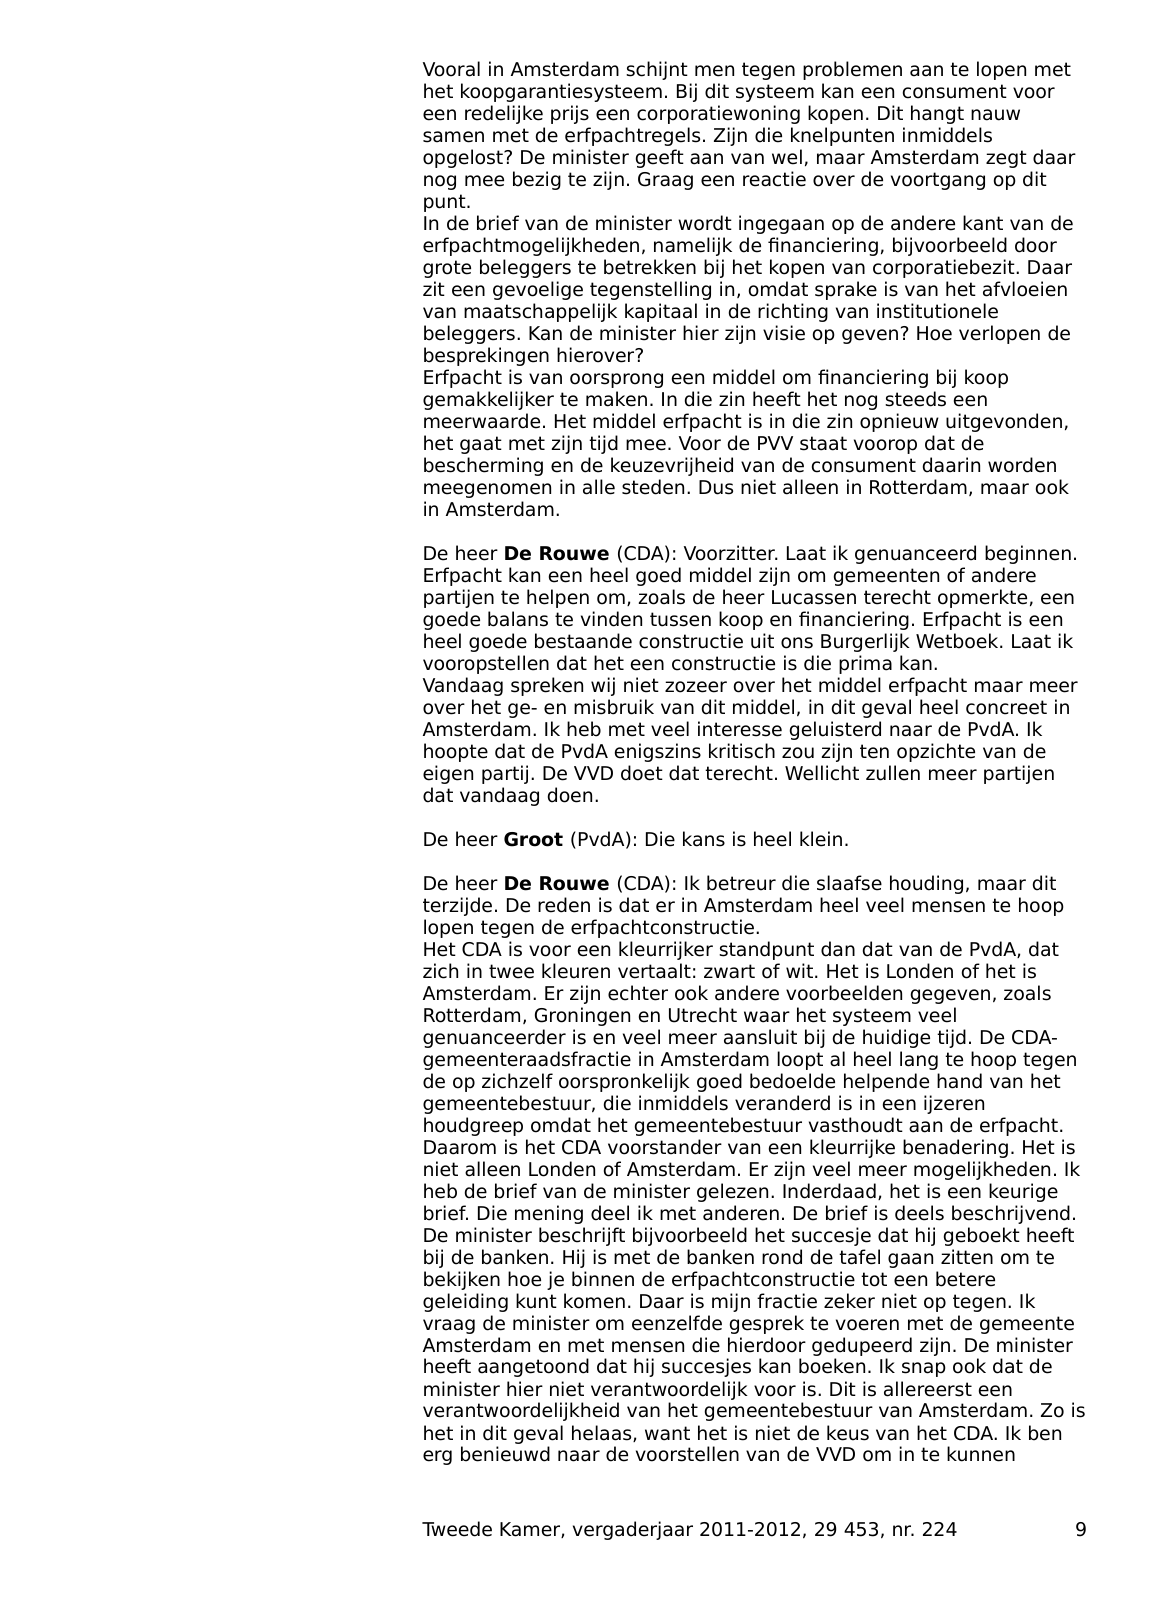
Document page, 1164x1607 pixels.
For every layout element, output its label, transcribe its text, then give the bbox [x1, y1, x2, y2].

text Vandaag spreken wij niet zozeer over het middel erfpacht maar meer over het ge- en misbruik van dit middel, in dit geval heel concreet in Amsterdam. Ik heb met veel interesse geluisterd naar de PvdA. Ik hoopte dat de PvdA enigszins kritisch zou zijn ten opzichte van de eigen partij. De VVD doet dat terecht. Wellicht zullen meer partijen dat vandaag doen. [422, 675, 1087, 807]
text In de brief van de minister wordt ingegaan op de andere kant van de erfpachtmogelijkheden, namelijk de financiering, bijvoorbeeld door grote beleggers te betrekken bij het kopen van corporatiebezit. Daar zit een gevoelige tegenstelling in, omdat sprake is van het afvloeien van maatschappelijk kapitaal in de richting van institutionele beleggers. Kan de minister hier zijn visie op geven? Hoe verlopen de besprekingen hierover? [422, 213, 1087, 367]
text De heer Groot (PvdA): Die kans is heel klein. [422, 829, 1087, 851]
text Het CDA is voor een kleurrijker standpunt dan dat van de PvdA, dat zich in twee kleuren vertaalt: zwart of wit. Het is Londen of het is Amsterdam. Er zijn echter ook andere voorbeelden gegeven, zoals Rotterdam, Groningen en Utrecht waar het systeem veel genuanceerder is en veel meer aansluit bij de huidige tijd. De CDA-gemeenteraadsfractie in Amsterdam loopt al heel lang te hoop tegen de op zichzelf oorspronkelijk goed bedoelde helpende hand van het gemeentebestuur, die inmiddels veranderd is in een ijzeren houdgreep omdat het gemeentebestuur vasthoudt aan de erfpacht. Daarom is het CDA voorstander van een kleurrijke benadering. Het is niet alleen Londen of Amsterdam. Er zijn veel meer mogelijkheden. Ik heb de brief van de minister gelezen. Inderdaad, het is een keurige brief. Die mening deel ik met anderen. De brief is deels beschrijvend. De minister beschrijft bijvoorbeeld het succesje dat hij geboekt heeft bij de banken. Hij is met de banken rond de tafel gaan zitten om te bekijken hoe je binnen de erfpachtconstructie tot een betere geleiding kunt komen. Daar is mijn fractie zeker niet op tegen. Ik vraag de minister om eenzelfde gesprek te voeren met de gemeente Amsterdam en met mensen die hierdoor gedupeerd zijn. De minister heeft aangetoond dat hij succesjes kan boeken. Ik snap ook dat de minister hier niet verantwoordelijk voor is. Dit is allereerst een verantwoordelijkheid van het gemeentebestuur van Amsterdam. Zo is het in dit geval helaas, want het is niet de keus van het CDA. Ik ben erg benieuwd naar de voorstellen van de VVD om in te kunnen [422, 939, 1087, 1466]
text Erfpacht is van oorsprong een middel om financiering bij koop gemakkelijker te maken. In die zin heeft het nog steeds een meerwaarde. Het middel erfpacht is in die zin opnieuw uitgevonden, het gaat met zijn tijd mee. Voor de PVV staat voorop dat de bescherming en de keuzevrijheid van de consument daarin worden meegenomen in alle steden. Dus niet alleen in Rotterdam, maar ook in Amsterdam. [422, 367, 1087, 521]
text De heer De Rouwe (CDA): Voorzitter. Laat ik genuanceerd beginnen. Erfpacht kan een heel goed middel zijn om gemeenten of andere partijen te helpen om, zoals de heer Lucassen terecht opmerkte, een goede balans te vinden tussen koop en financiering. Erfpacht is een heel goede bestaande constructie uit ons Burgerlijk Wetboek. Laat ik vooropstellen dat het een constructie is die prima kan. [422, 543, 1087, 675]
text Vooral in Amsterdam schijnt men tegen problemen aan te lopen met het koopgarantiesysteem. Bij dit systeem kan een consument voor een redelijke prijs een corporatiewoning kopen. Dit hangt nauw samen met de erfpachtregels. Zijn die knelpunten inmiddels opgelost? De minister geeft aan van wel, maar Amsterdam zegt daar nog mee bezig te zijn. Graag een reactie over de voortgang op dit punt. [422, 59, 1087, 213]
text De heer De Rouwe (CDA): Ik betreur die slaafse houding, maar dit terzijde. De reden is dat er in Amsterdam heel veel mensen te hoop lopen tegen de erfpachtconstructie. [422, 873, 1087, 939]
